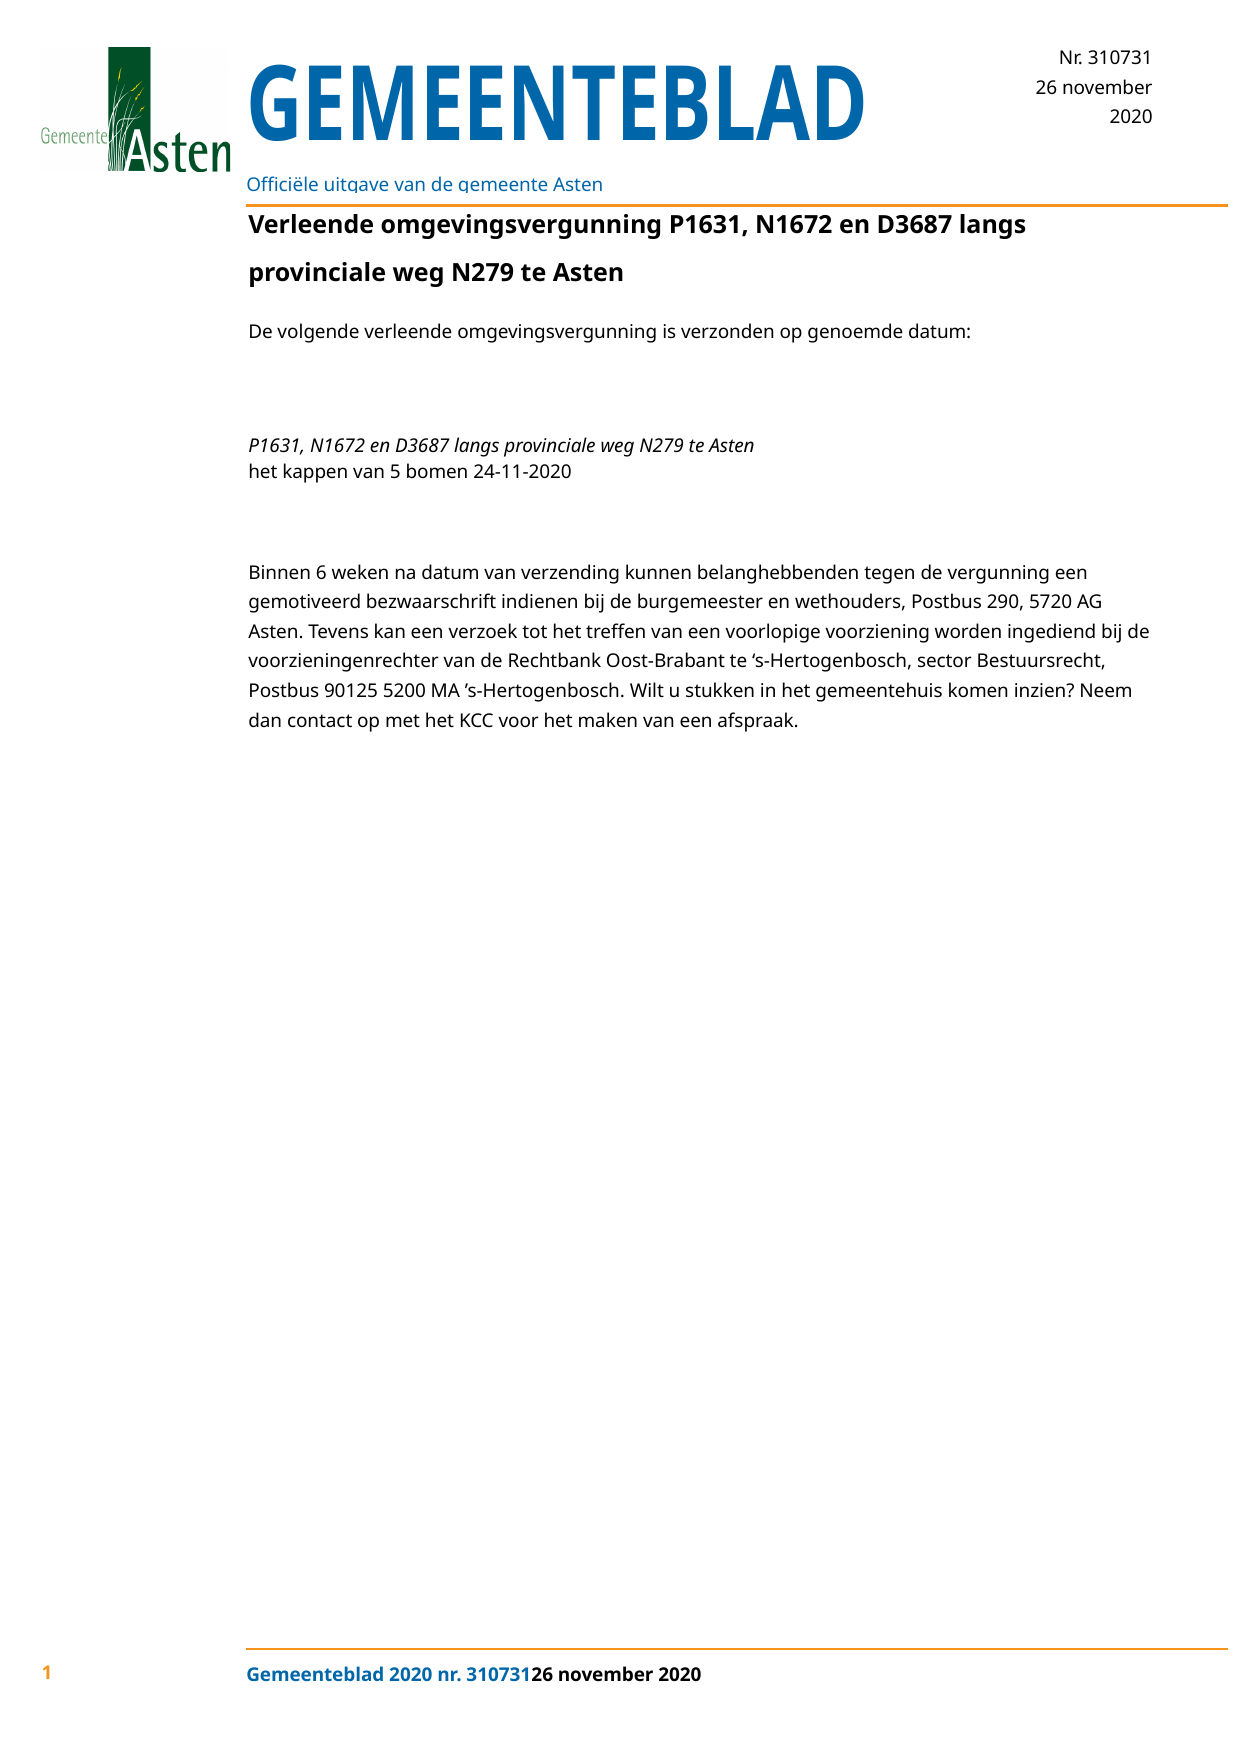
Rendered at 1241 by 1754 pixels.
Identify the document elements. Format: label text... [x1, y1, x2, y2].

text het kappen van 5 bomen 24-11-2020 [248, 458, 1152, 484]
text Binnen 6 weken na datum van verzending kunnen belanghebbenden tegen de vergunning een gemotiveerd bezwaarschrift indienen bij de burgemeester en wethouders, Postbus 290, 5720 AG Asten. Tevens kan een verzoek tot het treffen van een voorlopige voorziening worden ingediend bij de voorzieningenrechter van de Rechtbank Oost-Brabant te ‘s-Hertogenbosch, sector Bestuursrecht, Postbus 90125 5200 MA ’s-Hertogenbosch. Wilt u stukken in het gemeentehuis komen inzien? Neem dan contact op met het KCC voor het maken van een afspraak. [248, 559, 1152, 732]
text Verleende omgevingsvergunning P1631, N1672 en D3687 langs provinciale weg N279 te Asten [248, 207, 1152, 288]
text P1631, N1672 en D3687 langs provinciale weg N279 te Asten [248, 432, 1152, 458]
picture [41, 47, 231, 172]
text De volgende verleende omgevingsvergunning is verzonden op genoemde datum: [248, 318, 1152, 344]
